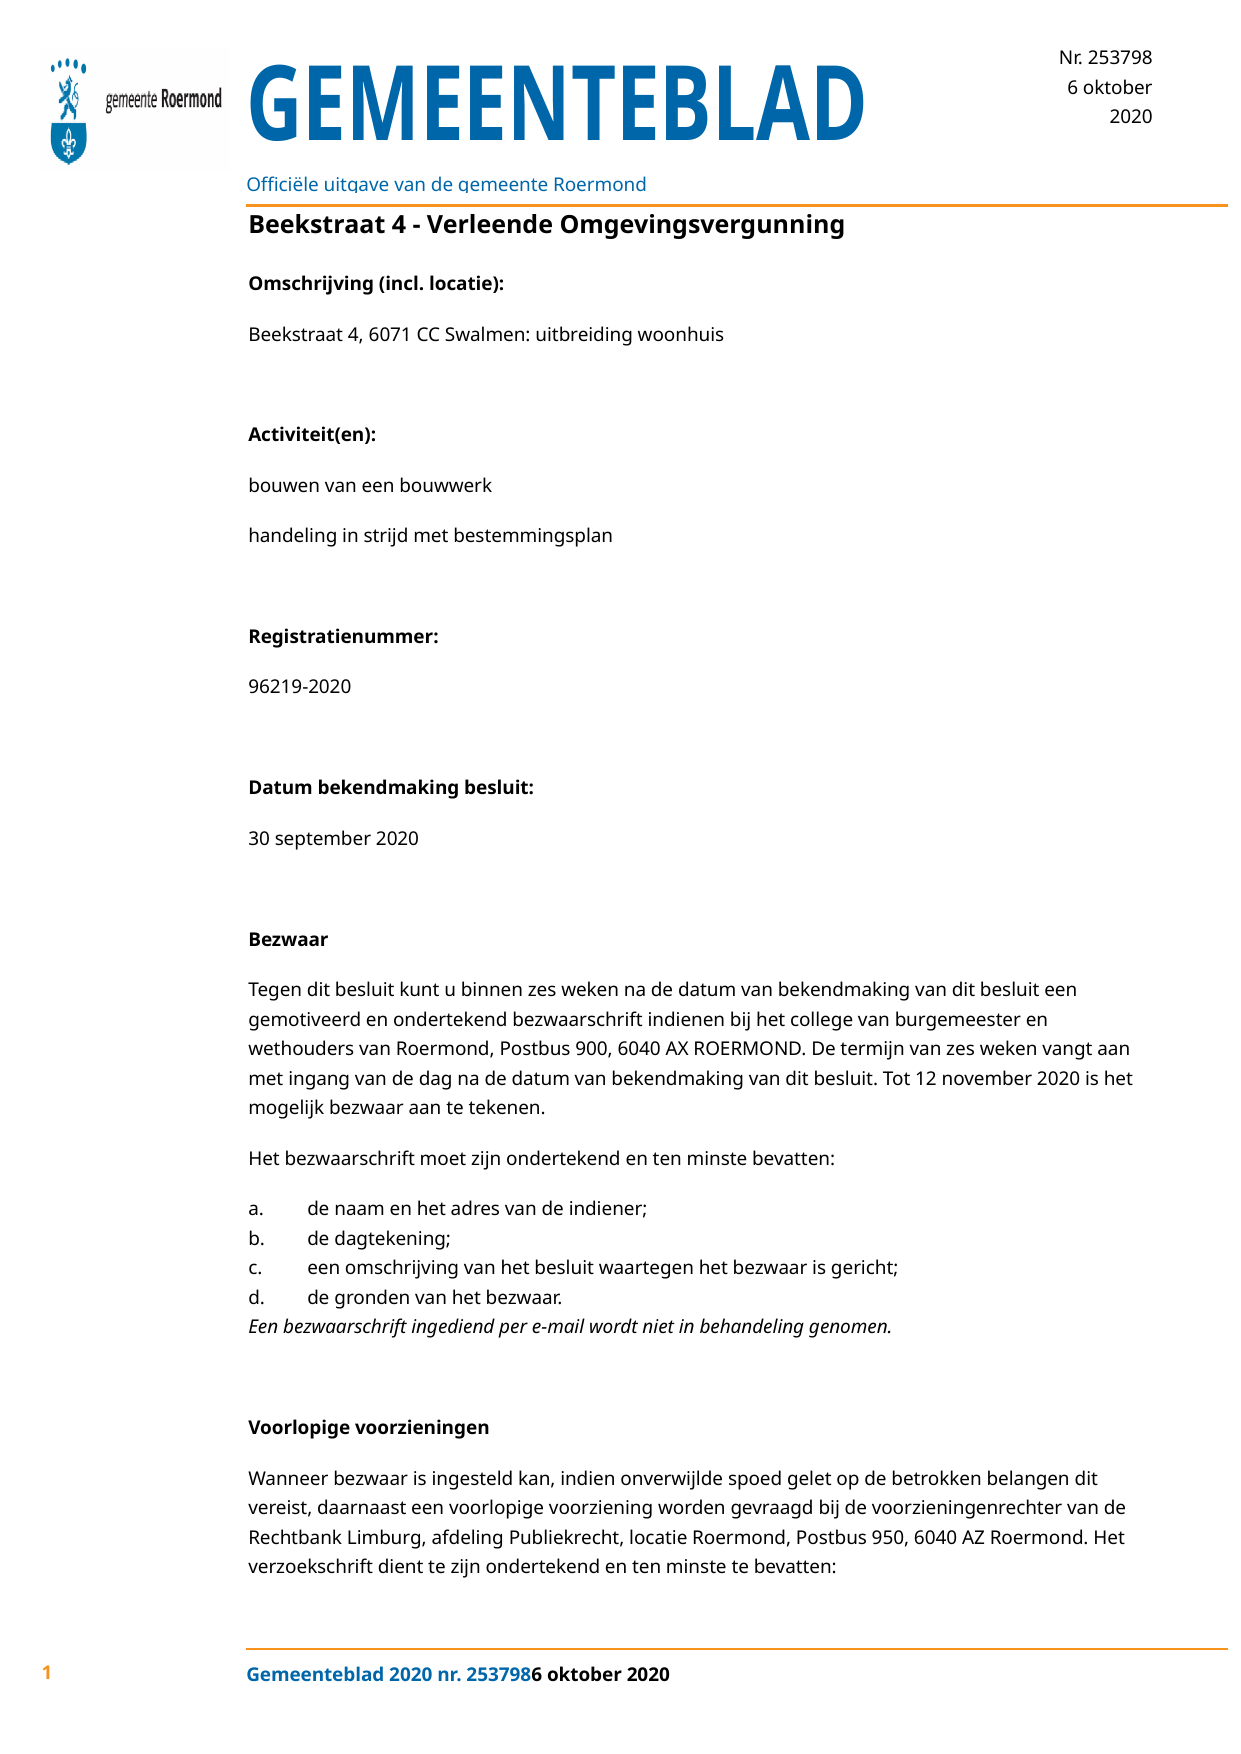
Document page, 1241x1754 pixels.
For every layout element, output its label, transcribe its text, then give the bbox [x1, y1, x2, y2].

text Bezwaar [248, 926, 1152, 951]
text Activiteit(en): [248, 422, 1152, 447]
picture [41, 47, 231, 172]
text Omschrijving (incl. locatie): [248, 270, 1152, 296]
text 30 september 2020 [248, 825, 1152, 851]
text bouwen van een bouwwerk [248, 472, 1152, 498]
text Voorlopige voorzieningen [248, 1414, 1152, 1440]
text Beekstraat 4, 6071 CC Swalmen: uitbreiding woonhuis [248, 321, 1152, 346]
list de naam en het adres van de indiener; [248, 1195, 1152, 1221]
text Wanneer bezwaar is ingesteld kan, indien onverwijlde spoed gelet op de betrokken belangen dit vereist, daarnaast een voorlopige voorziening worden gevraagd bij de voorzieningenrechter van de Rechtbank Limburg, afdeling Publiekrecht, locatie Roermond, Postbus 950, 6040 AZ Roermond. Het verzoekschrift dient te zijn ondertekend en ten minste te bevatten: [248, 1465, 1152, 1579]
text Tegen dit besluit kunt u binnen zes weken na de datum van bekendmaking van dit besluit een gemotiveerd en ondertekend bezwaarschrift indienen bij het college van burgemeester en wethouders van Roermond, Postbus 900, 6040 AX ROERMOND. De termijn van zes weken vangt aan met ingang van de dag na de datum van bekendmaking van dit besluit. Tot 12 november 2020 is het mogelijk bezwaar aan te tekenen. [248, 976, 1152, 1120]
text Beekstraat 4 - Verleende Omgevingsvergunning [248, 207, 1152, 241]
text handeling in strijd met bestemmingsplan [248, 522, 1152, 548]
text 96219-2020 [248, 674, 1152, 699]
text Datum bekendmaking besluit: [248, 774, 1152, 800]
text Een bezwaarschrift ingediend per e-mail wordt niet in behandeling genomen. [248, 1314, 1152, 1339]
text Registratienummer: [248, 623, 1152, 649]
list de gronden van het bezwaar. [248, 1284, 1152, 1310]
text Het bezwaarschrift moet zijn ondertekend en ten minste bevatten: [248, 1145, 1152, 1171]
list de dagtekening; [248, 1225, 1152, 1251]
list een omschrijving van het besluit waartegen het bezwaar is gericht; [248, 1254, 1152, 1280]
